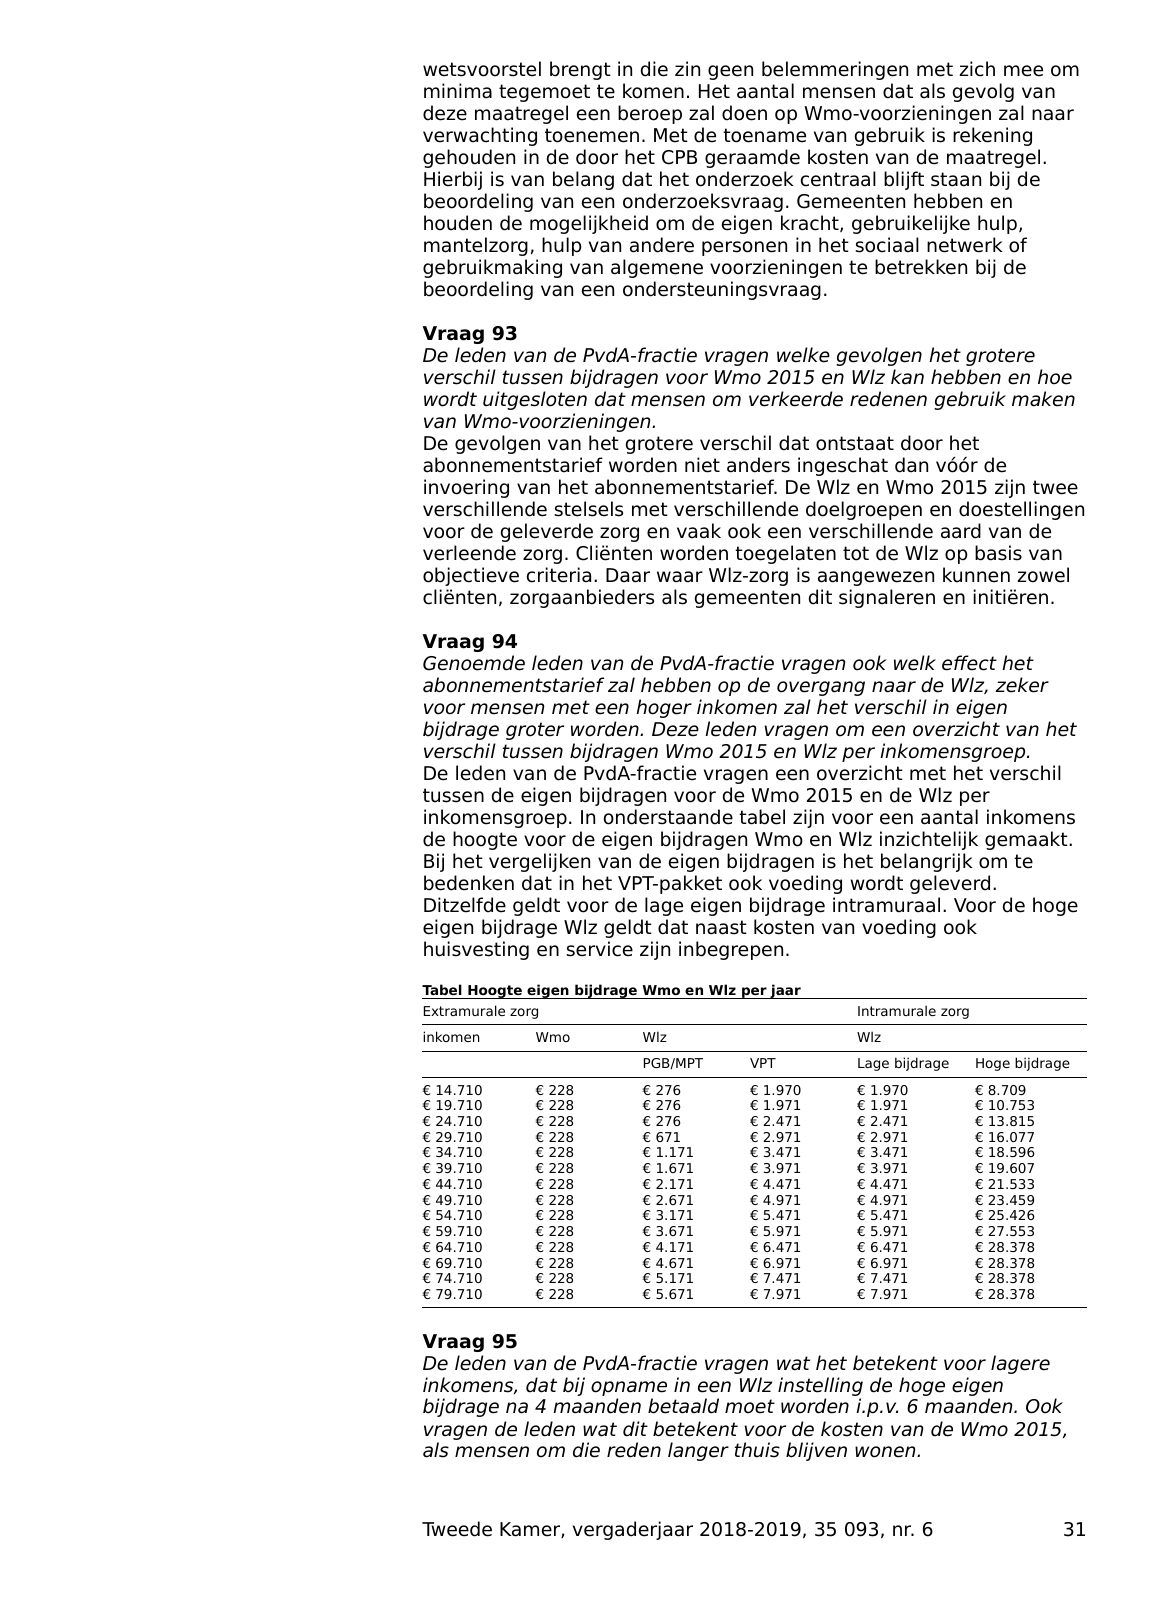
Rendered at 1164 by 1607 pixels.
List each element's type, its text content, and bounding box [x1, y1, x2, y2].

text Vraag 93 [422, 323, 1087, 345]
table_cell € 228 [529, 1161, 637, 1177]
table_cell € 28.378 [969, 1271, 1087, 1287]
table_cell € 1.971 [851, 1098, 969, 1114]
text Vraag 95 [422, 1331, 1087, 1352]
table_cell Lage bijdrage [851, 1052, 969, 1077]
table_cell € 25.426 [969, 1208, 1087, 1224]
table_cell € 1.171 [637, 1145, 744, 1161]
table_header Tabel Hoogte eigen bijdrage Wmo en Wlz per jaar [422, 983, 1087, 998]
table_cell € 228 [529, 1177, 637, 1192]
text De leden van de PvdA-fractie vragen wat het betekent voor lagere inkomens, dat bij opname in een Wlz instelling de hoge eigen bijdrage na 4 maanden betaald moet worden i.p.v. 6 maanden. Ook vragen de leden wat dit betekent voor de kosten van de Wmo 2015, als mensen om die reden langer thuis blijven wonen. [422, 1352, 1087, 1462]
table_cell € 3.971 [851, 1161, 969, 1177]
table_cell € 5.971 [744, 1224, 851, 1240]
table_cell € 1.671 [637, 1161, 744, 1177]
table_cell € 44.710 [422, 1177, 529, 1192]
table_cell € 228 [529, 1098, 637, 1114]
text wetsvoorstel brengt in die zin geen belemmeringen met zich mee om minima tegemoet te komen. Het aantal mensen dat als gevolg van deze maatregel een beroep zal doen op Wmo-voorzieningen zal naar verwachting toenemen. Met de toename van gebruik is rekening gehouden in de door het CPB geraamde kosten van de maatregel. Hierbij is van belang dat het onderzoek centraal blijft staan bij de beoordeling van een onderzoeksvraag. Gemeenten hebben en houden de mogelijkheid om de eigen kracht, gebruikelijke hulp, mantelzorg, hulp van andere personen in het sociaal netwerk of gebruikmaking van algemene voorzieningen te betrekken bij de beoordeling van een ondersteuningsvraag. [422, 59, 1087, 301]
table_cell € 6.971 [744, 1255, 851, 1271]
table_cell inkomen [422, 1025, 529, 1051]
table_cell € 24.710 [422, 1114, 529, 1129]
table_cell € 54.710 [422, 1208, 529, 1224]
table_cell € 19.607 [969, 1161, 1087, 1177]
table_cell € 7.471 [744, 1271, 851, 1287]
table_cell Intramurale zorg [851, 999, 1087, 1024]
table_cell € 3.471 [744, 1145, 851, 1161]
table_cell € 27.553 [969, 1224, 1087, 1240]
table_cell € 2.471 [851, 1114, 969, 1129]
table_cell € 4.971 [744, 1193, 851, 1208]
table_cell € 14.710 [422, 1078, 529, 1098]
table_cell € 4.171 [637, 1240, 744, 1255]
table_cell € 28.378 [969, 1255, 1087, 1271]
table_cell € 69.710 [422, 1255, 529, 1271]
table_cell € 5.471 [851, 1208, 969, 1224]
table_cell € 19.710 [422, 1098, 529, 1114]
table_cell € 228 [529, 1130, 637, 1145]
table_cell € 21.533 [969, 1177, 1087, 1192]
table_cell € 10.753 [969, 1098, 1087, 1114]
table_cell € 228 [529, 1240, 637, 1255]
text De leden van de PvdA-fractie vragen een overzicht met het verschil tussen de eigen bijdragen voor de Wmo 2015 en de Wlz per inkomensgroep. In onderstaande tabel zijn voor een aantal inkomens de hoogte voor de eigen bijdragen Wmo en Wlz inzichtelijk gemaakt. Bij het vergelijken van de eigen bijdragen is het belangrijk om te bedenken dat in het VPT-pakket ook voeding wordt geleverd. Ditzelfde geldt voor de lage eigen bijdrage intramuraal. Voor de hoge eigen bijdrage Wlz geldt dat naast kosten van voeding ook huisvesting en service zijn inbegrepen. [422, 763, 1087, 961]
table_cell € 8.709 [969, 1078, 1087, 1098]
table_cell € 2.971 [744, 1130, 851, 1145]
table_cell € 228 [529, 1255, 637, 1271]
table_cell € 4.471 [744, 1177, 851, 1192]
table_cell € 39.710 [422, 1161, 529, 1177]
table_cell € 228 [529, 1287, 637, 1307]
table_cell € 1.970 [744, 1078, 851, 1098]
table_cell € 228 [529, 1193, 637, 1208]
table_cell € 6.471 [744, 1240, 851, 1255]
table_cell Wlz [637, 1025, 851, 1051]
table_cell € 228 [529, 1145, 637, 1161]
table_cell € 3.971 [744, 1161, 851, 1177]
table_cell € 23.459 [969, 1193, 1087, 1208]
table_cell € 7.971 [744, 1287, 851, 1307]
table_cell € 18.596 [969, 1145, 1087, 1161]
table_cell € 4.671 [637, 1255, 744, 1271]
table_cell € 7.471 [851, 1271, 969, 1287]
text Genoemde leden van de PvdA-fractie vragen ook welk effect het abonnementstarief zal hebben op de overgang naar de Wlz, zeker voor mensen met een hoger inkomen zal het verschil in eigen bijdrage groter worden. Deze leden vragen om een overzicht van het verschil tussen bijdragen Wmo 2015 en Wlz per inkomensgroep. [422, 653, 1087, 763]
table_cell € 6.471 [851, 1240, 969, 1255]
table_cell € 13.815 [969, 1114, 1087, 1129]
table_cell € 228 [529, 1208, 637, 1224]
table_cell Wlz [851, 1025, 1087, 1051]
text Vraag 94 [422, 631, 1087, 653]
table_cell € 29.710 [422, 1130, 529, 1145]
table_cell € 5.671 [637, 1287, 744, 1307]
table_cell € 3.171 [637, 1208, 744, 1224]
table_cell € 276 [637, 1078, 744, 1098]
table_cell € 228 [529, 1114, 637, 1129]
table_cell € 1.970 [851, 1078, 969, 1098]
table_cell [529, 1052, 637, 1077]
table_cell € 5.171 [637, 1271, 744, 1287]
table_cell € 3.471 [851, 1145, 969, 1161]
text De gevolgen van het grotere verschil dat ontstaat door het abonnementstarief worden niet anders ingeschat dan vóór de invoering van het abonnementstarief. De Wlz en Wmo 2015 zijn twee verschillende stelsels met verschillende doelgroepen en doestellingen voor de geleverde zorg en vaak ook een verschillende aard van de verleende zorg. Cliënten worden toegelaten tot de Wlz op basis van objectieve criteria. Daar waar Wlz-zorg is aangewezen kunnen zowel cliënten, zorgaanbieders als gemeenten dit signaleren en initiëren. [422, 433, 1087, 609]
table_cell € 276 [637, 1114, 744, 1129]
table_cell € 49.710 [422, 1193, 529, 1208]
table_cell Hoge bijdrage [969, 1052, 1087, 1077]
text De leden van de PvdA-fractie vragen welke gevolgen het grotere verschil tussen bijdragen voor Wmo 2015 en Wlz kan hebben en hoe wordt uitgesloten dat mensen om verkeerde redenen gebruik maken van Wmo-voorzieningen. [422, 345, 1087, 433]
table_cell € 16.077 [969, 1130, 1087, 1145]
table_cell [422, 1052, 529, 1077]
table_cell € 276 [637, 1098, 744, 1114]
table_cell Extramurale zorg [422, 999, 851, 1024]
table_cell € 5.971 [851, 1224, 969, 1240]
table_cell € 4.471 [851, 1177, 969, 1192]
table_cell € 2.671 [637, 1193, 744, 1208]
table_cell € 228 [529, 1224, 637, 1240]
table_cell VPT [744, 1052, 851, 1077]
table_cell € 28.378 [969, 1287, 1087, 1307]
table_cell € 4.971 [851, 1193, 969, 1208]
table_cell € 1.971 [744, 1098, 851, 1114]
table_cell Wmo [529, 1025, 637, 1051]
table_cell € 671 [637, 1130, 744, 1145]
table_cell € 28.378 [969, 1240, 1087, 1255]
table_cell € 2.171 [637, 1177, 744, 1192]
table_cell € 59.710 [422, 1224, 529, 1240]
table_cell € 228 [529, 1078, 637, 1098]
table_cell PGB/MPT [637, 1052, 744, 1077]
table_cell € 5.471 [744, 1208, 851, 1224]
table_cell € 79.710 [422, 1287, 529, 1307]
table_cell € 228 [529, 1271, 637, 1287]
table_cell € 64.710 [422, 1240, 529, 1255]
table_cell € 74.710 [422, 1271, 529, 1287]
table_cell € 2.971 [851, 1130, 969, 1145]
table_cell € 2.471 [744, 1114, 851, 1129]
table_cell € 3.671 [637, 1224, 744, 1240]
table_cell € 34.710 [422, 1145, 529, 1161]
table_cell € 7.971 [851, 1287, 969, 1307]
table_cell € 6.971 [851, 1255, 969, 1271]
